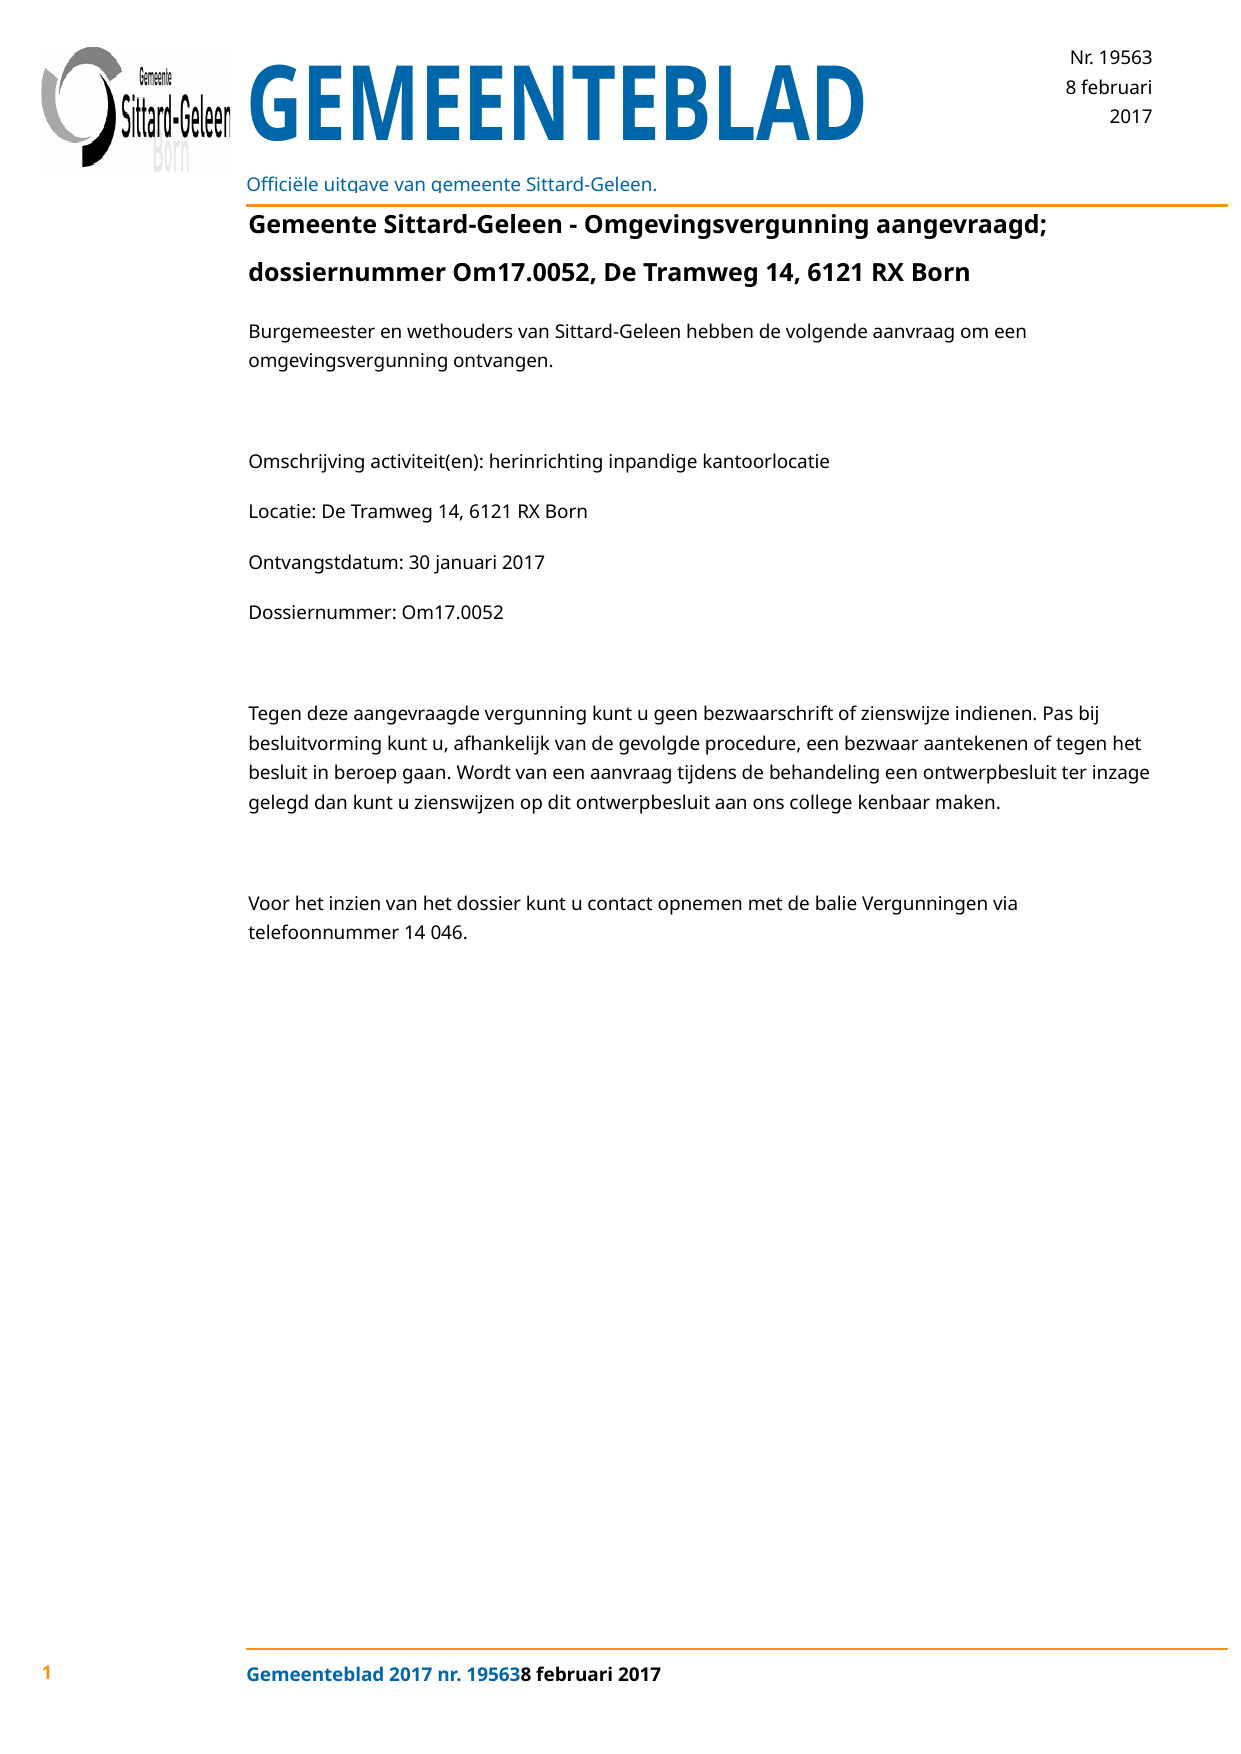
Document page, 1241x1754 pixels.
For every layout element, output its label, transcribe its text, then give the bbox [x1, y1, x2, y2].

text Locatie: De Tramweg 14, 6121 RX Born [248, 499, 1152, 524]
text Ontvangstdatum: 30 januari 2017 [248, 549, 1152, 575]
text Burgemeester en wethouders van Sittard-Geleen hebben de volgende aanvraag om een omgevingsvergunning ontvangen. [248, 318, 1152, 373]
text Omschrijving activiteit(en): herinrichting inpandige kantoorlocatie [248, 448, 1152, 474]
text Voor het inzien van het dossier kunt u contact opnemen met de balie Vergunningen via telefoonnummer 14 046. [248, 890, 1152, 945]
text Tegen deze aangevraagde vergunning kunt u geen bezwaarschrift of zienswijze indienen. Pas bij besluitvorming kunt u, afhankelijk van de gevolgde procedure, een bezwaar aantekenen of tegen het besluit in beroep gaan. Wordt van een aanvraag tijdens de behandeling een ontwerpbesluit ter inzage gelegd dan kunt u zienswijzen op dit ontwerpbesluit aan ons college kenbaar maken. [248, 700, 1152, 815]
text Dossiernummer: Om17.0052 [248, 599, 1152, 625]
picture [41, 47, 231, 172]
text Gemeente Sittard-Geleen - Omgevingsvergunning aangevraagd; dossiernummer Om17.0052, De Tramweg 14, 6121 RX Born [248, 207, 1152, 288]
